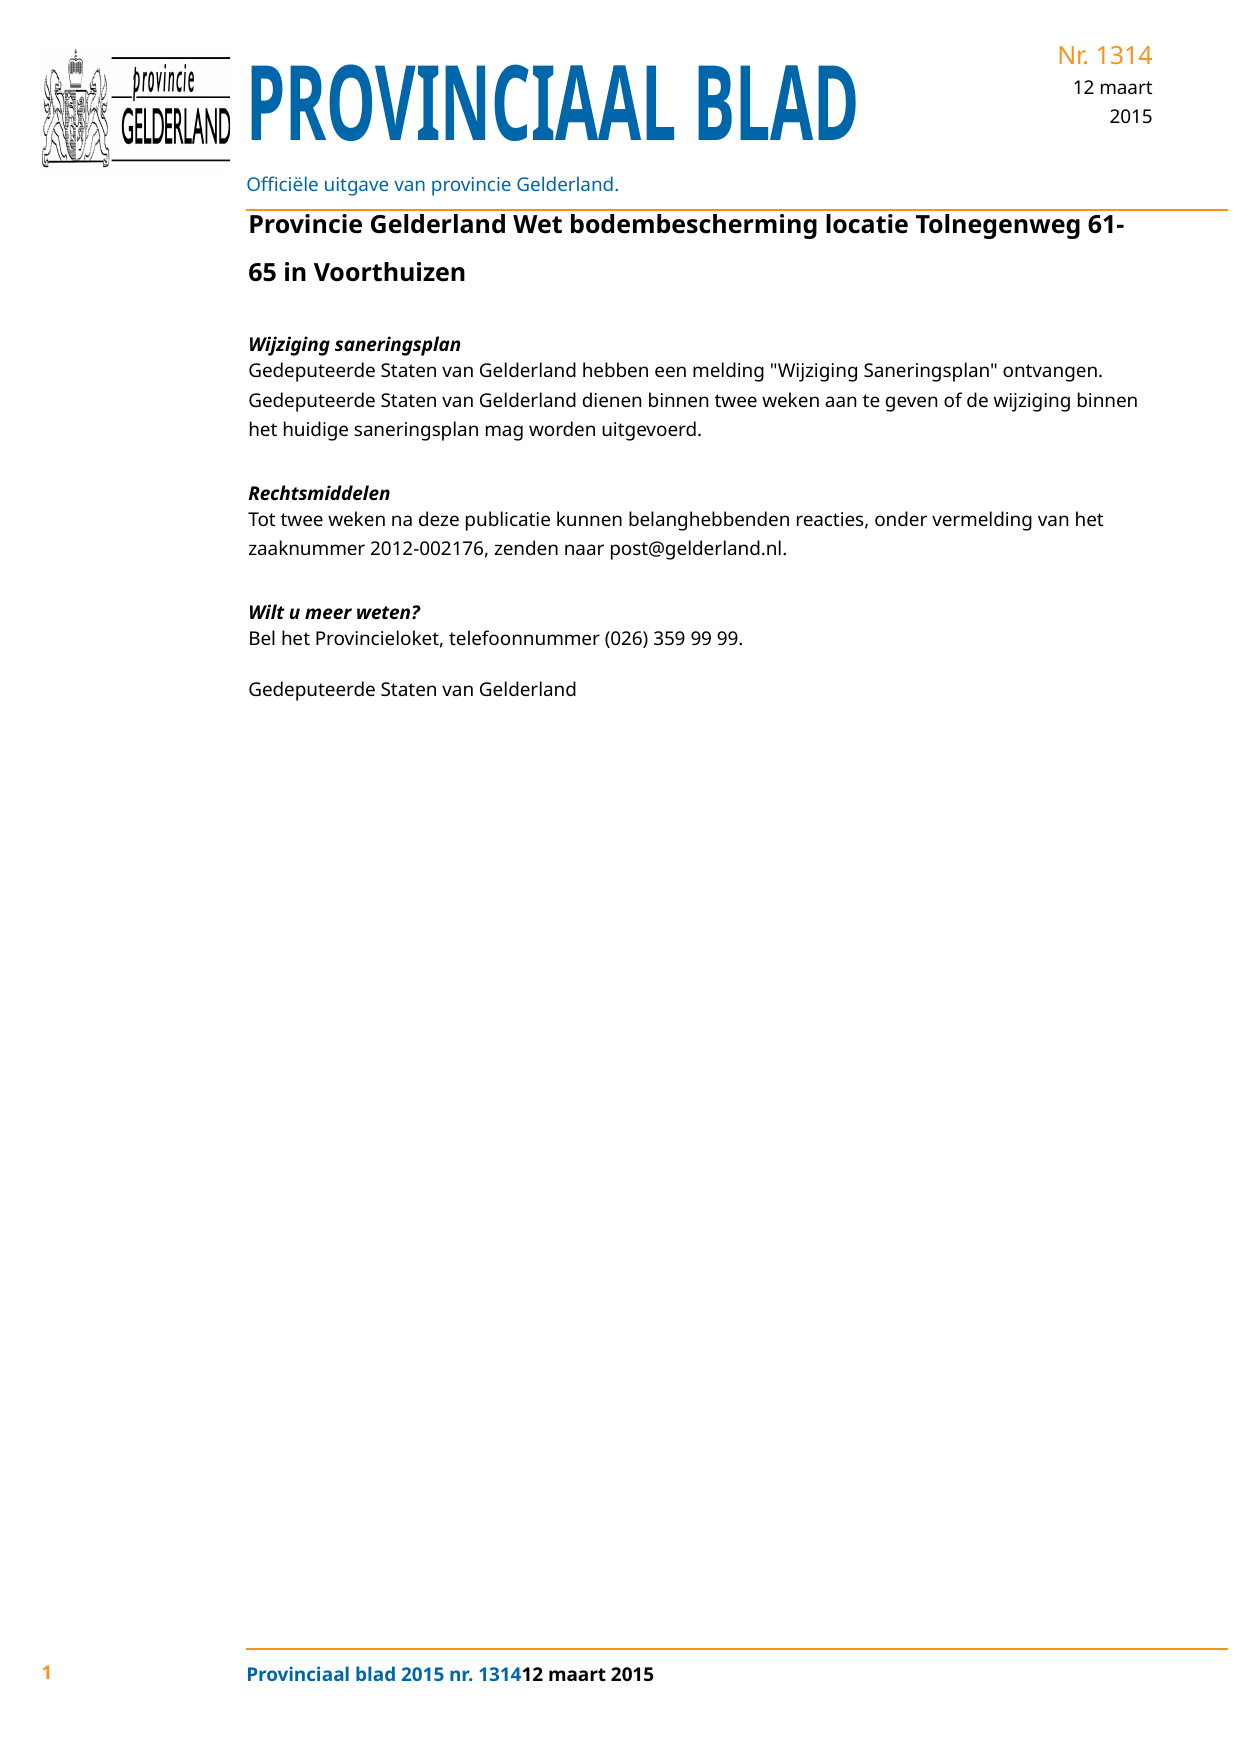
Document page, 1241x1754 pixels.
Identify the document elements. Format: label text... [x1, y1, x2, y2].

text Provincie Gelderland Wet bodembescherming locatie Tolnegenweg 61-65 in Voorthuizen [248, 211, 1152, 288]
text Bel het Provincieloket, telefoonnummer (026) 359 99 99. [248, 625, 1152, 651]
text Rechtsmiddelen [248, 480, 1152, 506]
text Gedeputeerde Staten van Gelderland hebben een melding "Wijziging Saneringsplan" ontvangen. Gedeputeerde Staten van Gelderland dienen binnen twee weken aan te geven of de wijziging binnen het huidige saneringsplan mag worden uitgevoerd. [248, 357, 1152, 442]
text Wijziging saneringsplan [248, 331, 1152, 357]
text Wilt u meer weten? [248, 599, 1152, 625]
text Gedeputeerde Staten van Gelderland [248, 676, 1152, 701]
text Tot twee weken na deze publicatie kunnen belanghebbenden reacties, onder vermelding van het zaaknummer 2012-002176, zenden naar post@gelderland.nl. [248, 506, 1152, 561]
picture [41, 47, 231, 172]
